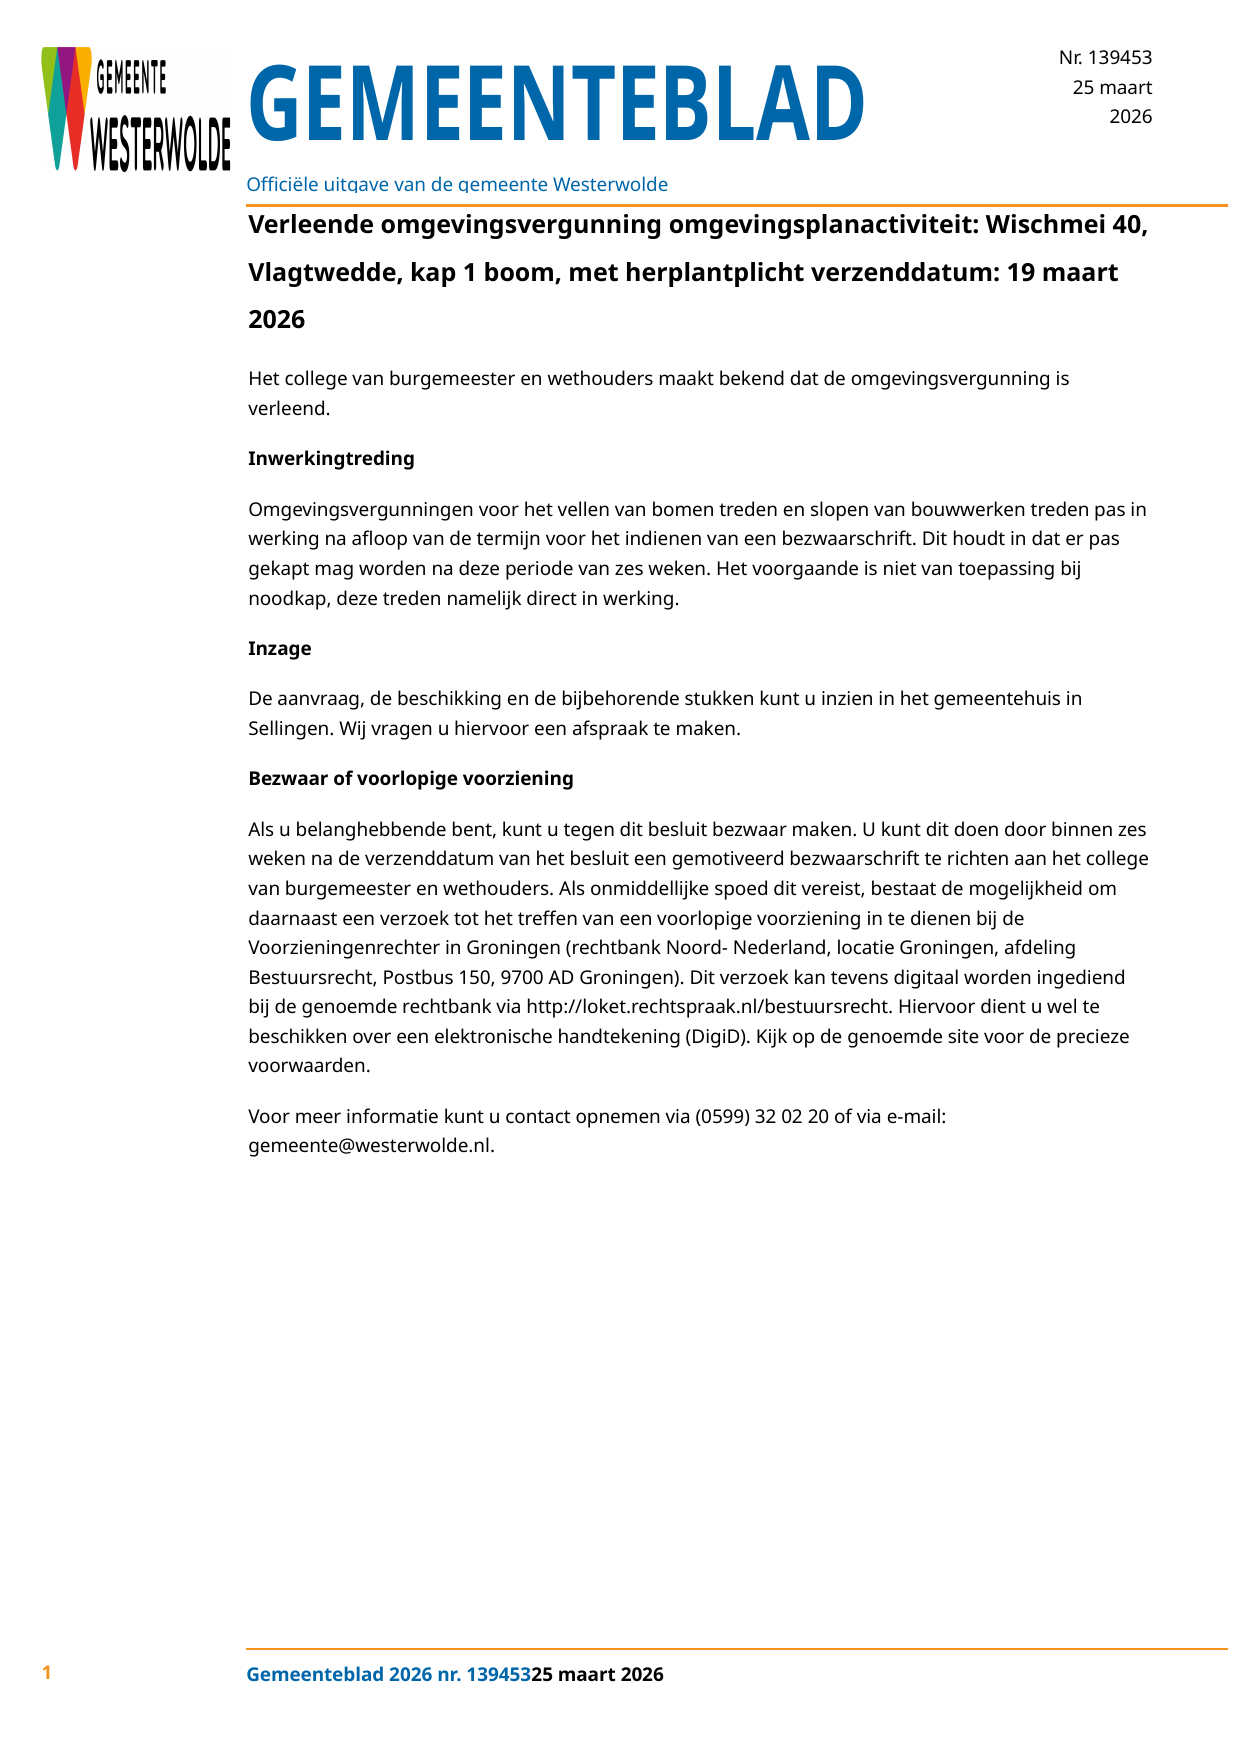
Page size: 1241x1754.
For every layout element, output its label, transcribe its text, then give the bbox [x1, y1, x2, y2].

text Als u belanghebbende bent, kunt u tegen dit besluit bezwaar maken. U kunt dit doen door binnen zes weken na de verzenddatum van het besluit een gemotiveerd bezwaarschrift te richten aan het college van burgemeester en wethouders. Als onmiddellijke spoed dit vereist, bestaat de mogelijkheid om daarnaast een verzoek tot het treffen van een voorlopige voorziening in te dienen bij de Voorzieningenrechter in Groningen (rechtbank Noord- Nederland, locatie Groningen, afdeling Bestuursrecht, Postbus 150, 9700 AD Groningen). Dit verzoek kan tevens digitaal worden ingediend bij de genoemde rechtbank via http://loket.rechtspraak.nl/bestuursrecht. Hiervoor dient u wel te beschikken over een elektronische handtekening (DigiD). Kijk op de genoemde site voor de precieze voorwaarden. [248, 816, 1152, 1078]
text De aanvraag, de beschikking en de bijbehorende stukken kunt u inzien in het gemeentehuis in Sellingen. Wij vragen u hiervoor een afspraak te maken. [248, 686, 1152, 741]
text Omgevingsvergunningen voor het vellen van bomen treden en slopen van bouwwerken treden pas in werking na afloop van de termijn voor het indienen van een bezwaarschrift. Dit houdt in dat er pas gekapt mag worden na deze periode van zes weken. Het voorgaande is niet van toepassing bij noodkap, deze treden namelijk direct in werking. [248, 496, 1152, 610]
text Verleende omgevingsvergunning omgevingsplanactiviteit: Wischmei 40, Vlagtwedde, kap 1 boom, met herplantplicht verzenddatum: 19 maart 2026 [248, 207, 1152, 336]
text Inzage [248, 635, 1152, 661]
text Voor meer informatie kunt u contact opnemen via (0599) 32 02 20 of via e-mail: gemeente@westerwolde.nl. [248, 1103, 1152, 1158]
text Bezwaar of voorlopige voorziening [248, 766, 1152, 791]
text Het college van burgemeester en wethouders maakt bekend dat de omgevingsvergunning is verleend. [248, 366, 1152, 421]
text Inwerkingtreding [248, 446, 1152, 471]
picture [41, 47, 231, 172]
